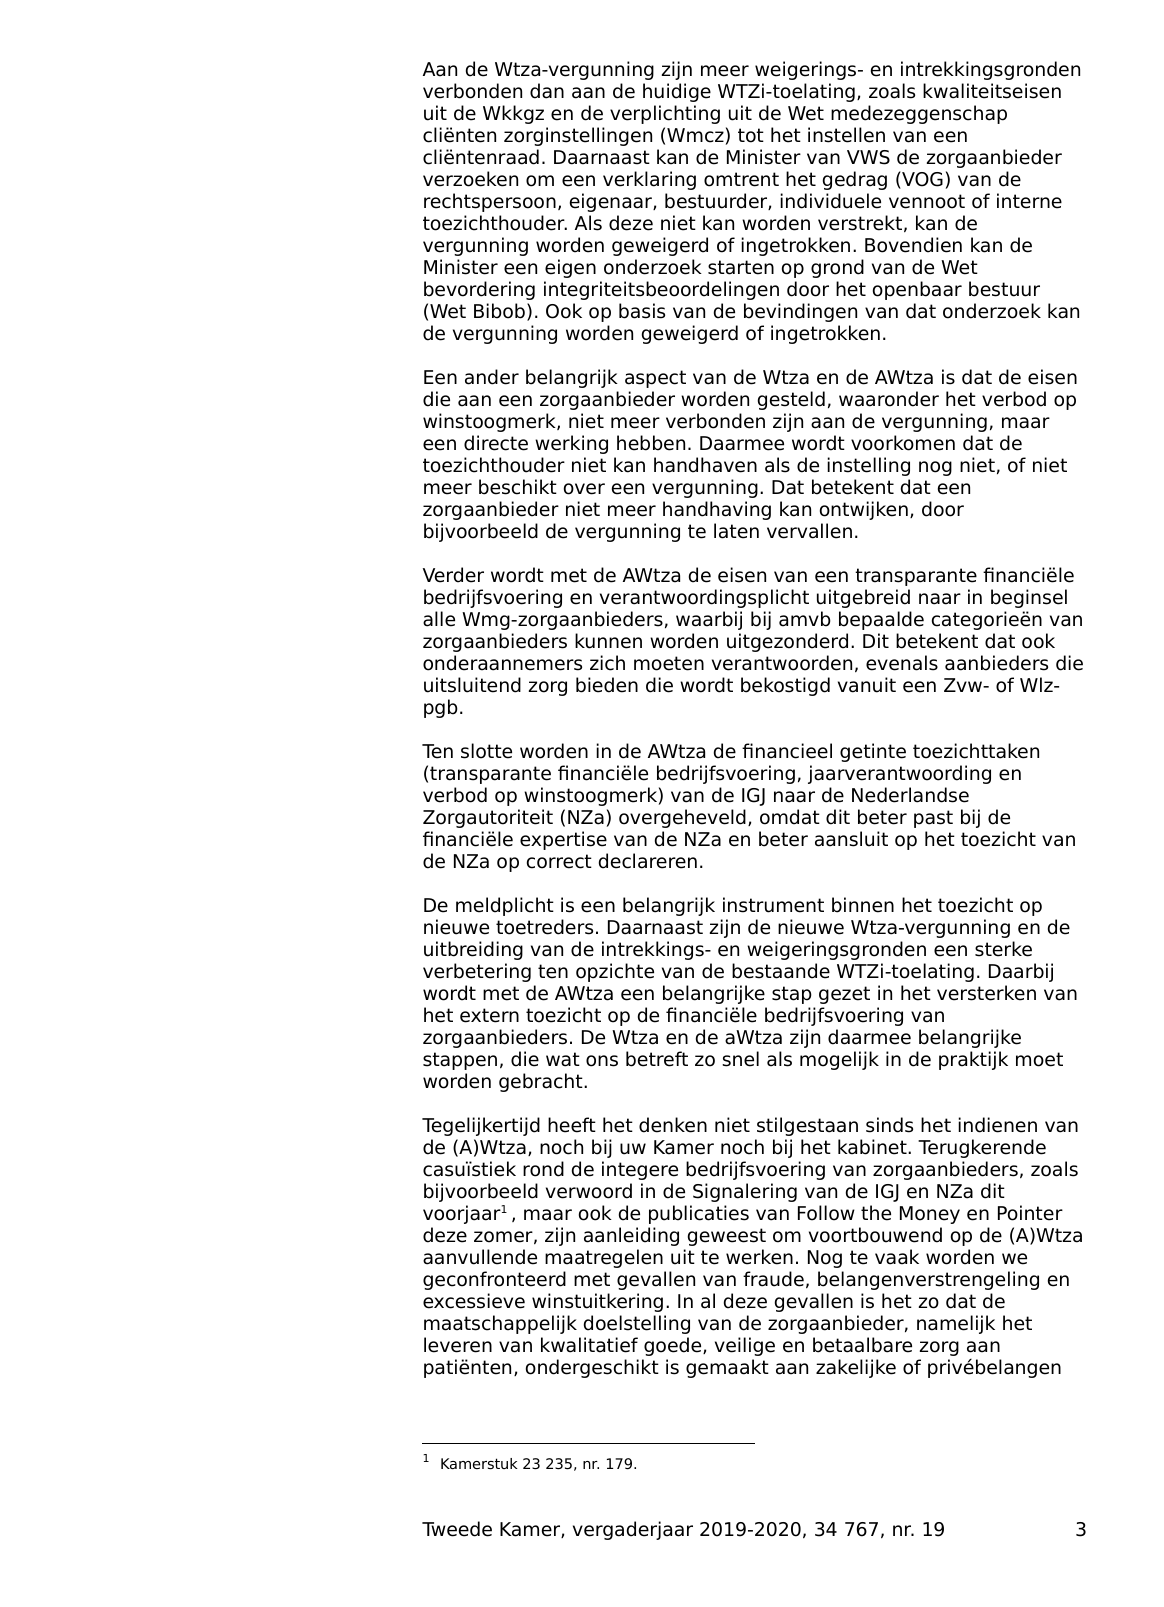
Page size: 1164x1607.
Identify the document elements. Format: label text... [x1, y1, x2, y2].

text Verder wordt met de AWtza de eisen van een transparante financiële bedrijfsvoering en verantwoordingsplicht uitgebreid naar in beginsel alle Wmg-zorgaanbieders, waarbij bij amvb bepaalde categorieën van zorgaanbieders kunnen worden uitgezonderd. Dit betekent dat ook onderaannemers zich moeten verantwoorden, evenals aanbieders die uitsluitend zorg bieden die wordt bekostigd vanuit een Zvw- of Wlz-pgb. [422, 565, 1087, 719]
text Aan de Wtza-vergunning zijn meer weigerings- en intrekkingsgronden verbonden dan aan de huidige WTZi-toelating, zoals kwaliteitseisen uit de Wkkgz en de verplichting uit de Wet medezeggenschap cliënten zorginstellingen (Wmcz) tot het instellen van een cliëntenraad. Daarnaast kan de Minister van VWS de zorgaanbieder verzoeken om een verklaring omtrent het gedrag (VOG) van de rechtspersoon, eigenaar, bestuurder, individuele vennoot of interne toezichthouder. Als deze niet kan worden verstrekt, kan de vergunning worden geweigerd of ingetrokken. Bovendien kan de Minister een eigen onderzoek starten op grond van de Wet bevordering integriteitsbeoordelingen door het openbaar bestuur (Wet Bibob). Ook op basis van de bevindingen van dat onderzoek kan de vergunning worden geweigerd of ingetrokken. [422, 59, 1087, 345]
text Tegelijkertijd heeft het denken niet stilgestaan sinds het indienen van de (A)Wtza, noch bij uw Kamer noch bij het kabinet. Terugkerende casuïstiek rond de integere bedrijfsvoering van zorgaanbieders, zoals bijvoorbeeld verwoord in de Signalering van de IGJ en NZa dit voorjaar, maar ook de publicaties van Follow the Money en Pointer deze zomer, zijn aanleiding geweest om voortbouwend op de (A)Wtza aanvullende maatregelen uit te werken. Nog te vaak worden we geconfronteerd met gevallen van fraude, belangenverstrengeling en excessieve winstuitkering. In al deze gevallen is het zo dat de maatschappelijk doelstelling van de zorgaanbieder, namelijk het leveren van kwalitatief goede, veilige en betaalbare zorg aan patiënten, ondergeschikt is gemaakt aan zakelijke of privébelangen [422, 1115, 1087, 1379]
text Een ander belangrijk aspect van de Wtza en de AWtza is dat de eisen die aan een zorgaanbieder worden gesteld, waaronder het verbod op winstoogmerk, niet meer verbonden zijn aan de vergunning, maar een directe werking hebben. Daarmee wordt voorkomen dat de toezichthouder niet kan handhaven als de instelling nog niet, of niet meer beschikt over een vergunning. Dat betekent dat een zorgaanbieder niet meer handhaving kan ontwijken, door bijvoorbeeld de vergunning te laten vervallen. [422, 367, 1087, 543]
text Ten slotte worden in de AWtza de financieel getinte toezichttaken (transparante financiële bedrijfsvoering, jaarverantwoording en verbod op winstoogmerk) van de IGJ naar de Nederlandse Zorgautoriteit (NZa) overgeheveld, omdat dit beter past bij de financiële expertise van de NZa en beter aansluit op het toezicht van de NZa op correct declareren. [422, 741, 1087, 873]
text Kamerstuk 23 235, nr. 179. [422, 1452, 1087, 1474]
text De meldplicht is een belangrijk instrument binnen het toezicht op nieuwe toetreders. Daarnaast zijn de nieuwe Wtza-vergunning en de uitbreiding van de intrekkings- en weigeringsgronden een sterke verbetering ten opzichte van de bestaande WTZi-toelating. Daarbij wordt met de AWtza een belangrijke stap gezet in het versterken van het extern toezicht op de financiële bedrijfsvoering van zorgaanbieders. De Wtza en de aWtza zijn daarmee belangrijke stappen, die wat ons betreft zo snel als mogelijk in de praktijk moet worden gebracht. [422, 895, 1087, 1093]
